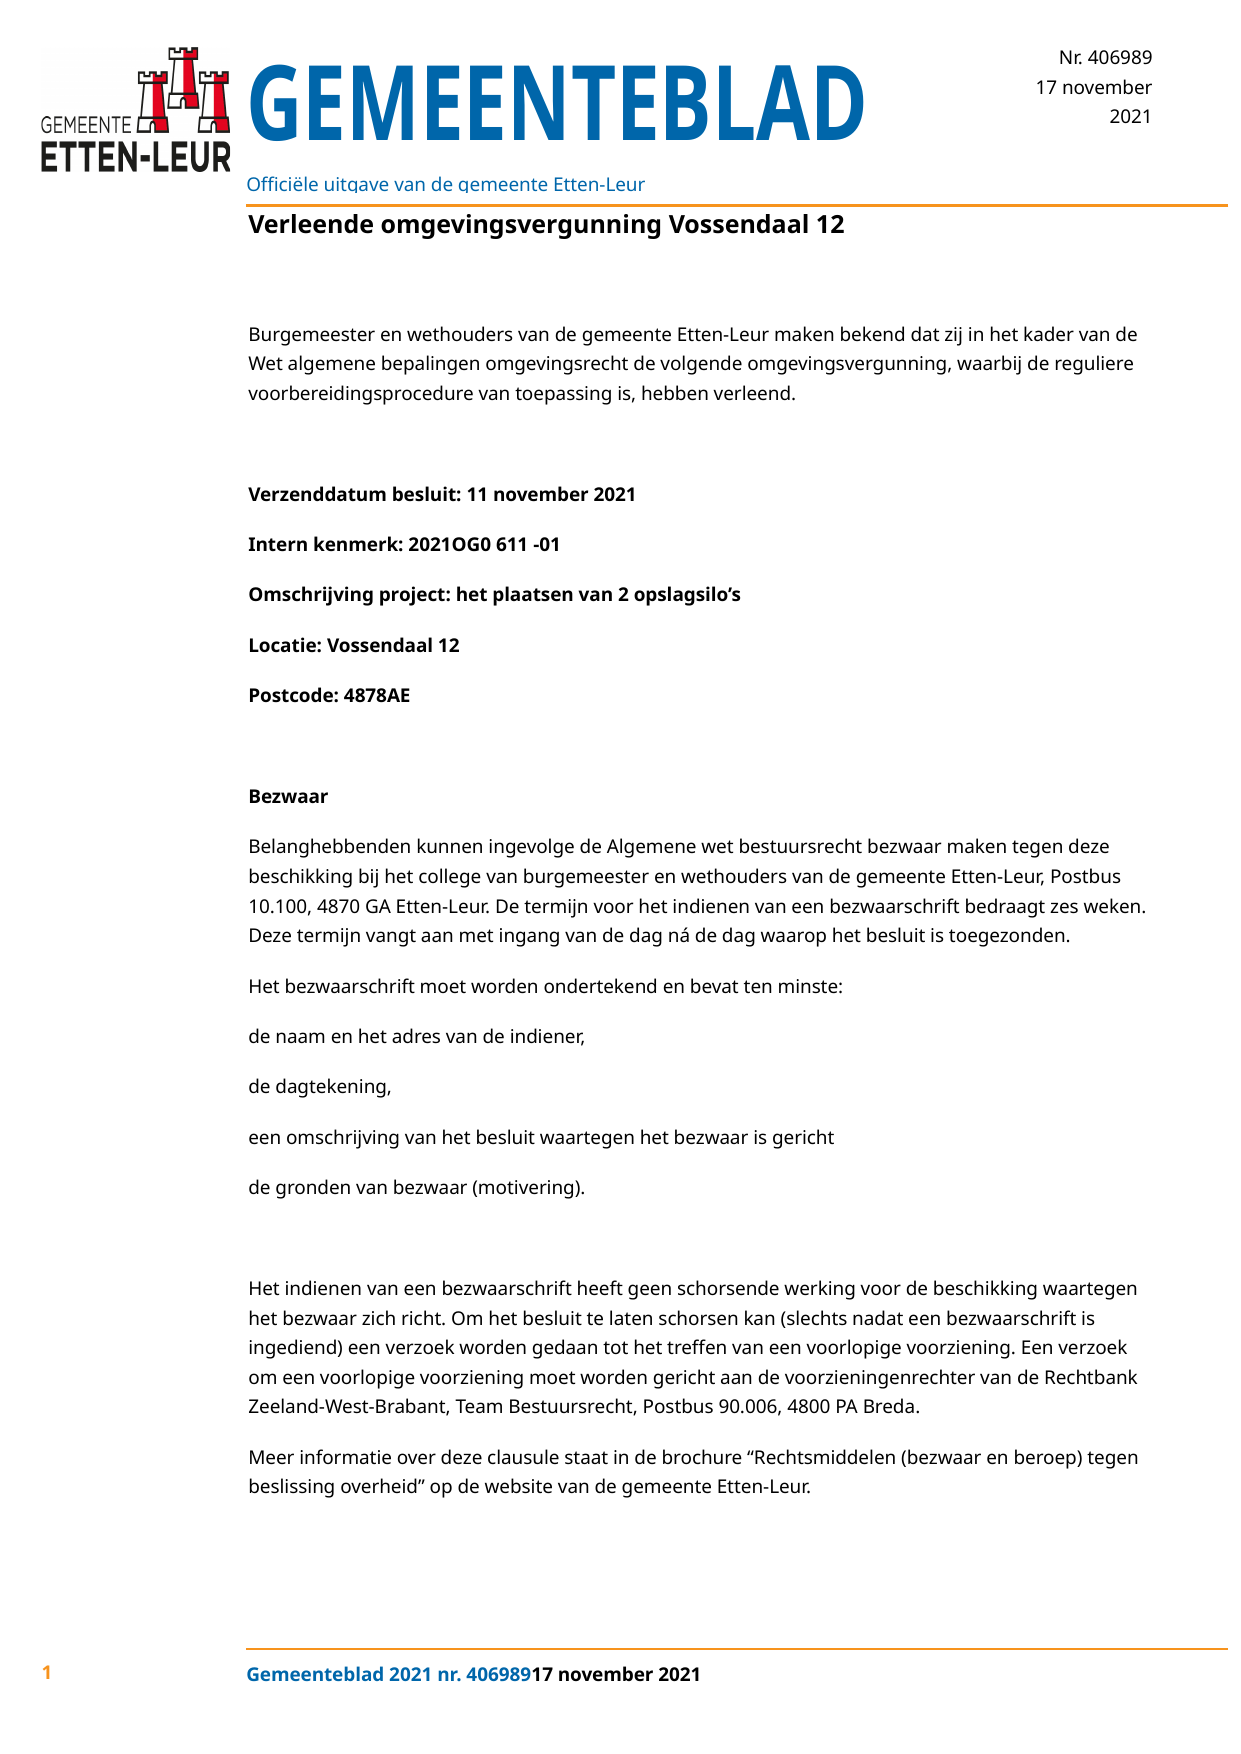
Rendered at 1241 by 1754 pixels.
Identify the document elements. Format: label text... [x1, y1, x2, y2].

text Intern kenmerk: 2021OG0 611 -01 [248, 531, 1152, 557]
text Het bezwaarschrift moet worden ondertekend en bevat ten minste: [248, 973, 1152, 998]
text een omschrijving van het besluit waartegen het bezwaar is gericht [248, 1124, 1152, 1150]
text de dagtekening, [248, 1074, 1152, 1099]
text Verzenddatum besluit: 11 november 2021 [248, 481, 1152, 506]
text Bezwaar [248, 783, 1152, 809]
text Verleende omgevingsvergunning Vossendaal 12 [248, 207, 1152, 241]
text Postcode: 4878AE [248, 682, 1152, 708]
text Burgemeester en wethouders van de gemeente Etten-Leur maken bekend dat zij in het kader van de Wet algemene bepalingen omgevingsrecht de volgende omgevingsvergunning, waarbij de reguliere voorbereidingsprocedure van toepassing is, hebben verleend. [248, 321, 1152, 406]
text Belanghebbenden kunnen ingevolge de Algemene wet bestuursrecht bezwaar maken tegen deze beschikking bij het college van burgemeester en wethouders van de gemeente Etten-Leur, Postbus 10.100, 4870 GA Etten-Leur. De termijn voor het indienen van een bezwaarschrift bedraagt zes weken. Deze termijn vangt aan met ingang van de dag ná de dag waarop het besluit is toegezonden. [248, 834, 1152, 948]
text de gronden van bezwaar (motivering). [248, 1174, 1152, 1200]
text de naam en het adres van de indiener, [248, 1023, 1152, 1049]
text Meer informatie over deze clausule staat in de brochure “Rechtsmiddelen (bezwaar en beroep) tegen beslissing overheid” op de website van de gemeente Etten-Leur. [248, 1444, 1152, 1499]
text Het indienen van een bezwaarschrift heeft geen schorsende werking voor de beschikking waartegen het bezwaar zich richt. Om het besluit te laten schorsen kan (slechts nadat een bezwaarschrift is ingediend) een verzoek worden gedaan tot het treffen van een voorlopige voorziening. Een verzoek om een voorlopige voorziening moet worden gericht aan de voorzieningenrechter van de Rechtbank Zeeland-West-Brabant, Team Bestuursrecht, Postbus 90.006, 4800 PA Breda. [248, 1275, 1152, 1419]
picture [41, 47, 231, 172]
text Omschrijving project: het plaatsen van 2 opslagsilo’s [248, 582, 1152, 607]
text Locatie: Vossendaal 12 [248, 632, 1152, 658]
